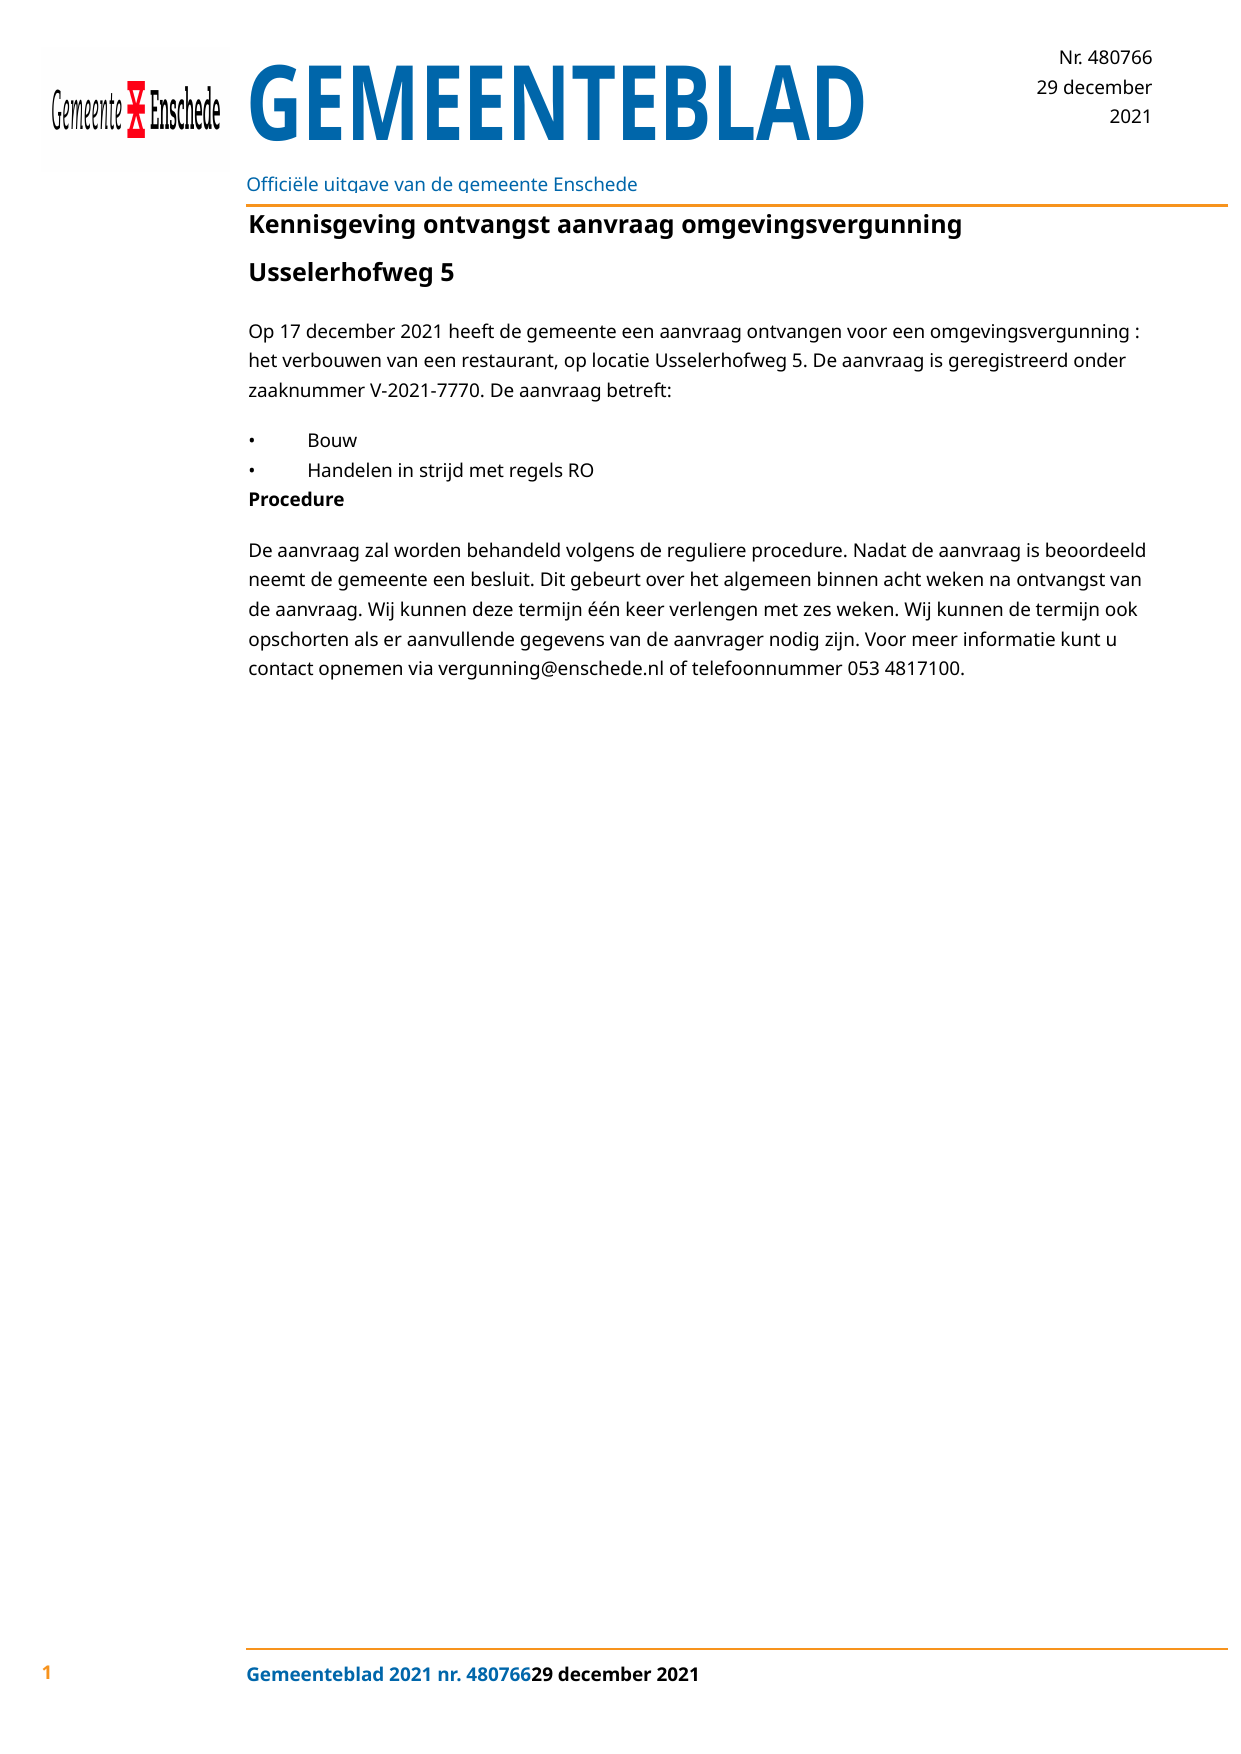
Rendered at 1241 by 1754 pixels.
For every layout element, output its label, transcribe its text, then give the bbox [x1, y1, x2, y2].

text De aanvraag zal worden behandeld volgens de reguliere procedure. Nadat de aanvraag is beoordeeld neemt de gemeente een besluit. Dit gebeurt over het algemeen binnen acht weken na ontvangst van de aanvraag. Wij kunnen deze termijn één keer verlengen met zes weken. Wij kunnen de termijn ook opschorten als er aanvullende gegevens van de aanvrager nodig zijn. Voor meer informatie kunt u contact opnemen via vergunning@enschede.nl of telefoonnummer 053 4817100. [248, 537, 1152, 681]
picture [41, 47, 231, 172]
text Op 17 december 2021 heeft de gemeente een aanvraag ontvangen voor een omgevingsvergunning : het verbouwen van een restaurant, op locatie Usselerhofweg 5. De aanvraag is geregistreerd onder zaaknummer V-2021-7770. De aanvraag betreft: [248, 318, 1152, 403]
list Handelen in strijd met regels RO [248, 457, 1152, 483]
text Procedure [248, 487, 1152, 512]
text Kennisgeving ontvangst aanvraag omgevingsvergunning Usselerhofweg 5 [248, 207, 1152, 288]
list Bouw [248, 427, 1152, 453]
